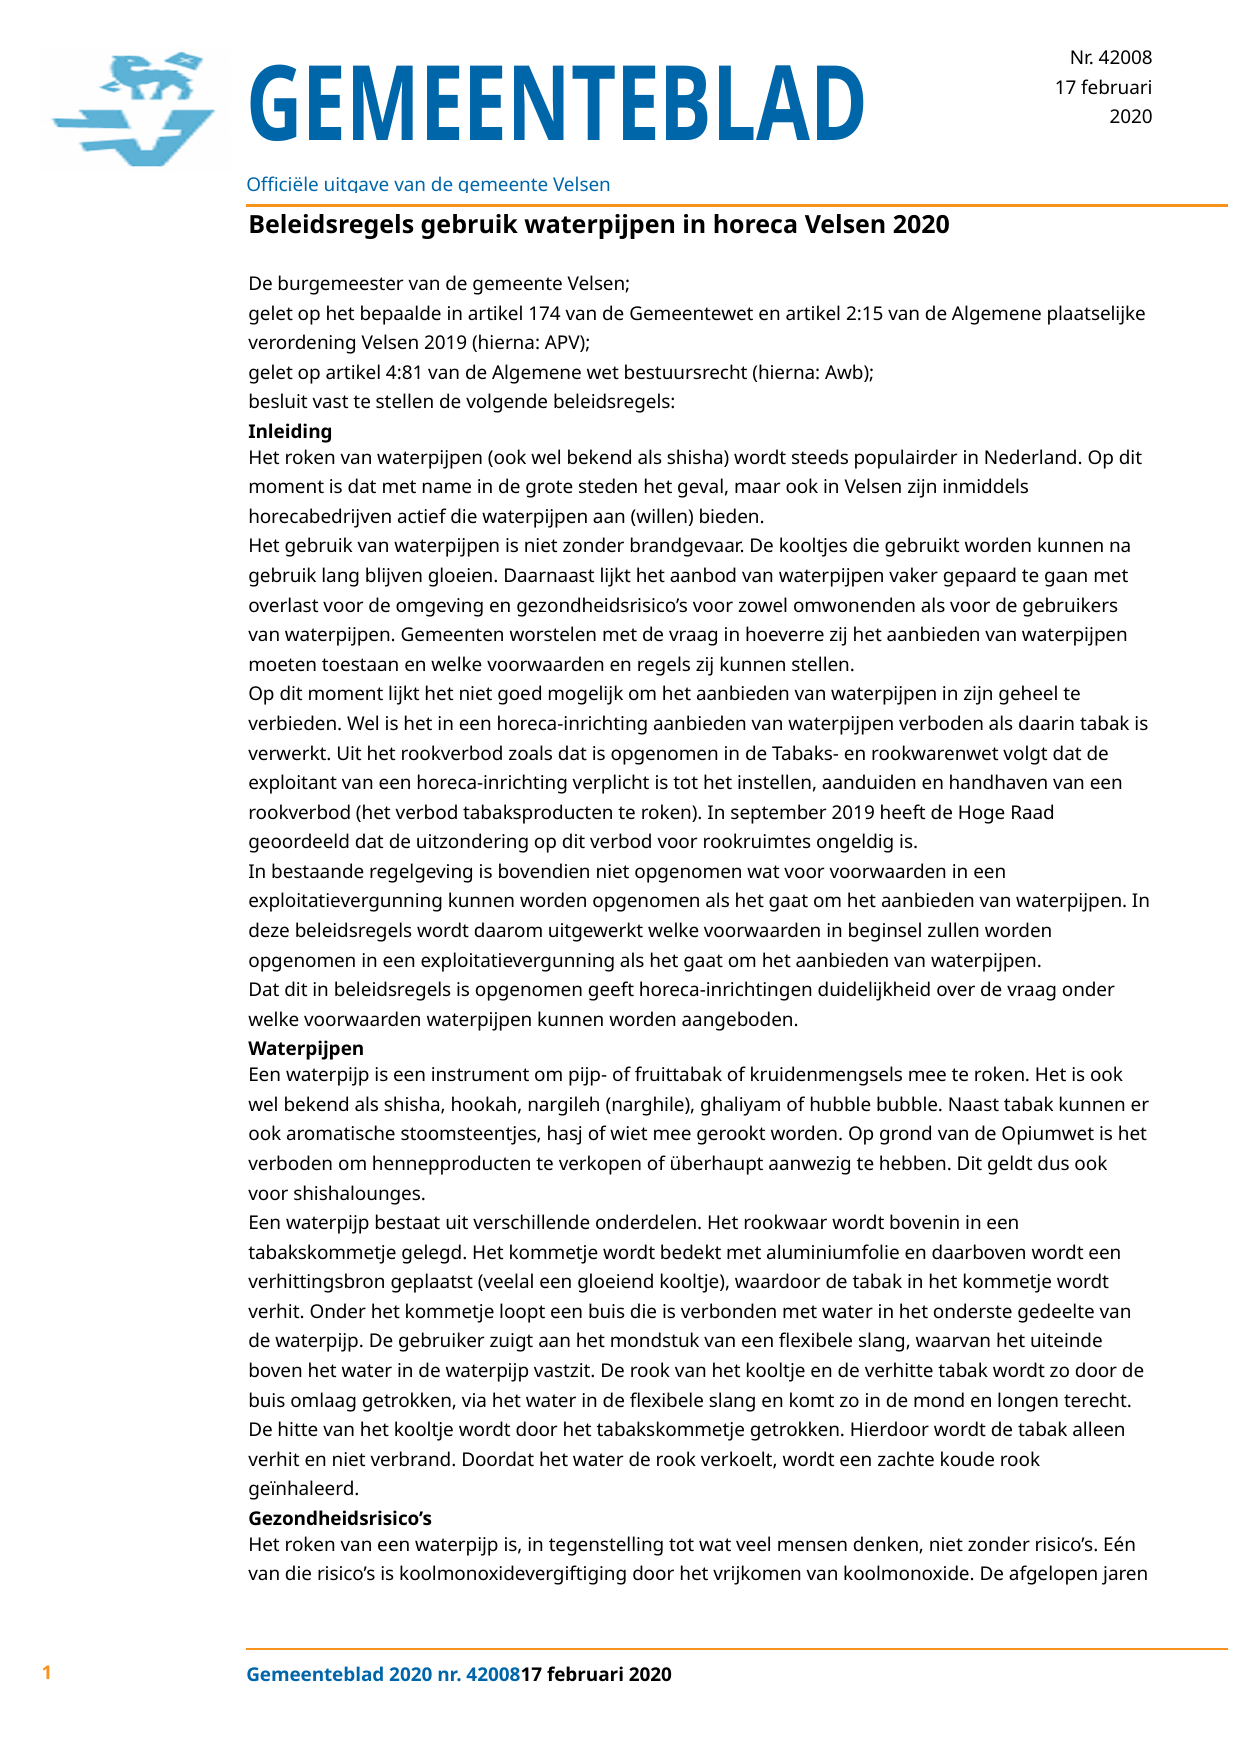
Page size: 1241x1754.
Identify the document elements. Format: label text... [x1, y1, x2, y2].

text besluit vast te stellen de volgende beleidsregels: [248, 389, 1152, 414]
text De burgemeester van de gemeente Velsen; [248, 270, 1152, 296]
text Inleiding [248, 418, 1152, 444]
text Dat dit in beleidsregels is opgenomen geeft horeca-inrichtingen duidelijkheid over de vraag onder welke voorwaarden waterpijpen kunnen worden aangeboden. [248, 976, 1152, 1032]
text In bestaande regelgeving is bovendien niet opgenomen wat voor voorwaarden in een exploitatievergunning kunnen worden opgenomen als het gaat om het aanbieden van waterpijpen. In deze beleidsregels wordt daarom uitgewerkt welke voorwaarden in beginsel zullen worden opgenomen in een exploitatievergunning als het gaat om het aanbieden van waterpijpen. [248, 858, 1152, 973]
text Een waterpijp bestaat uit verschillende onderdelen. Het rookwaar wordt bovenin in een tabakskommetje gelegd. Het kommetje wordt bedekt met aluminiumfolie en daarboven wordt een verhittingsbron geplaatst (veelal een gloeiend kooltje), waardoor de tabak in het kommetje wordt verhit. Onder het kommetje loopt een buis die is verbonden met water in het onderste gedeelte van de waterpijp. De gebruiker zuigt aan het mondstuk van een flexibele slang, waarvan het uiteinde boven het water in de waterpijp vastzit. De rook van het kooltje en de verhitte tabak wordt zo door de buis omlaag getrokken, via het water in de flexibele slang en komt zo in de mond en longen terecht. De hitte van het kooltje wordt door het tabakskommetje getrokken. Hierdoor wordt de tabak alleen verhit en niet verbrand. Doordat het water de rook verkoelt, wordt een zachte koude rook geïnhaleerd. [248, 1209, 1152, 1501]
text Het roken van een waterpijp is, in tegenstelling tot wat veel mensen denken, niet zonder risico’s. Eén van die risico’s is koolmonoxidevergiftiging door het vrijkomen van koolmonoxide. De afgelopen jaren [248, 1531, 1152, 1586]
text gelet op het bepaalde in artikel 174 van de Gemeentewet en artikel 2:15 van de Algemene plaatselijke verordening Velsen 2019 (hierna: APV); [248, 300, 1152, 355]
text Het gebruik van waterpijpen is niet zonder brandgevaar. De kooltjes die gebruikt worden kunnen na gebruik lang blijven gloeien. Daarnaast lijkt het aanbod van waterpijpen vaker gepaard te gaan met overlast voor de omgeving en gezondheidsrisico’s voor zowel omwonenden als voor de gebruikers van waterpijpen. Gemeenten worstelen met de vraag in hoeverre zij het aanbieden van waterpijpen moeten toestaan en welke voorwaarden en regels zij kunnen stellen. [248, 533, 1152, 677]
text Op dit moment lijkt het niet goed mogelijk om het aanbieden van waterpijpen in zijn geheel te verbieden. Wel is het in een horeca-inrichting aanbieden van waterpijpen verboden als daarin tabak is verwerkt. Uit het rookverbod zoals dat is opgenomen in de Tabaks- en rookwarenwet volgt dat de exploitant van een horeca-inrichting verplicht is tot het instellen, aanduiden en handhaven van een rookverbod (het verbod tabaksproducten te roken). In september 2019 heeft de Hoge Raad geoordeeld dat de uitzondering op dit verbod voor rookruimtes ongeldig is. [248, 681, 1152, 854]
text gelet op artikel 4:81 van de Algemene wet bestuursrecht (hierna: Awb); [248, 359, 1152, 385]
text Het roken van waterpijpen (ook wel bekend als shisha) wordt steeds populairder in Nederland. Op dit moment is dat met name in de grote steden het geval, maar ook in Velsen zijn inmiddels horecabedrijven actief die waterpijpen aan (willen) bieden. [248, 444, 1152, 529]
picture [41, 47, 231, 172]
text Gezondheidsrisico’s [248, 1505, 1152, 1531]
text Beleidsregels gebruik waterpijpen in horeca Velsen 2020 [248, 207, 1152, 241]
text Waterpijpen [248, 1036, 1152, 1061]
text Een waterpijp is een instrument om pijp- of fruittabak of kruidenmengsels mee te roken. Het is ook wel bekend als shisha, hookah, nargileh (narghile), ghaliyam of hubble bubble. Naast tabak kunnen er ook aromatische stoomsteentjes, hasj of wiet mee gerookt worden. Op grond van de Opiumwet is het verboden om hennepproducten te verkopen of überhaupt aanwezig te hebben. Dit geldt dus ook voor shishalounges. [248, 1061, 1152, 1205]
